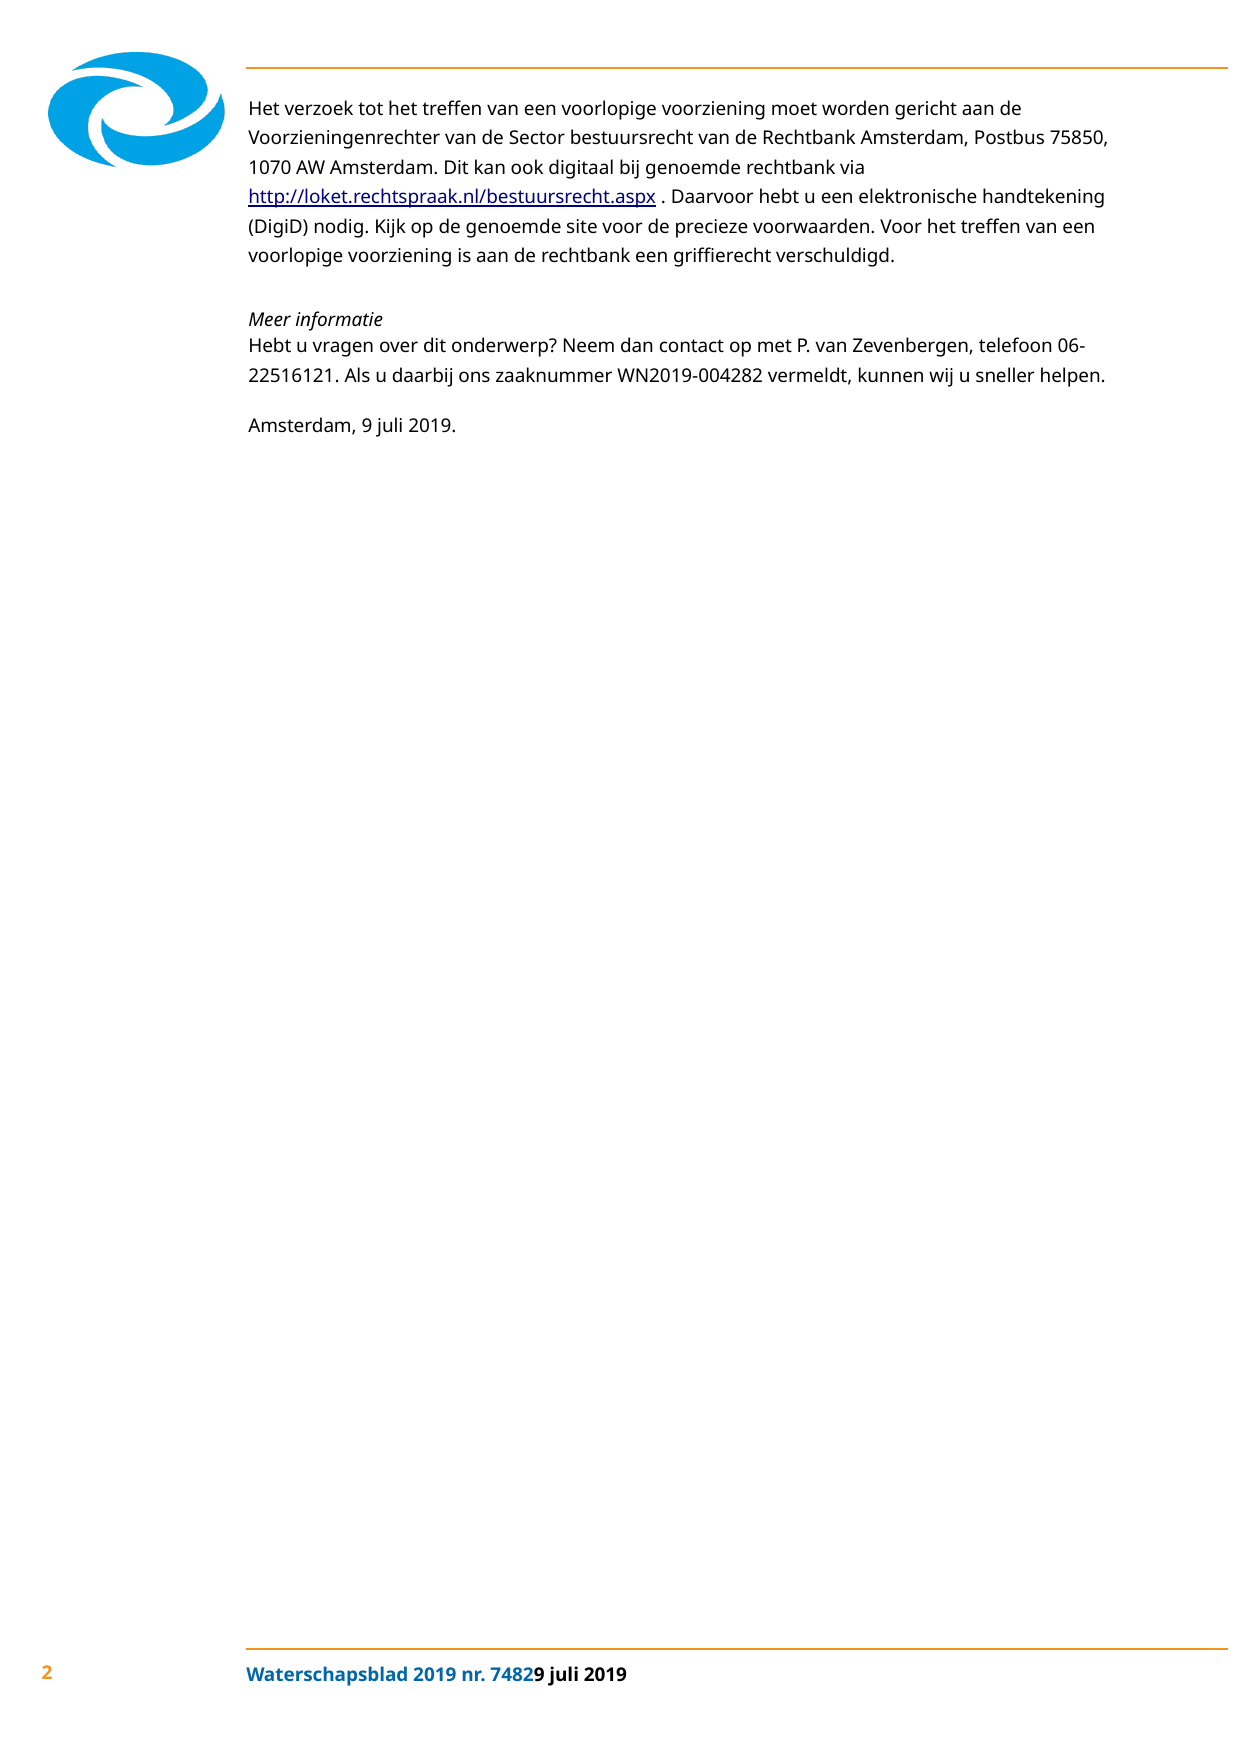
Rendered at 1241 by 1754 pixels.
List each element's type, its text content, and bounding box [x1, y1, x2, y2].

text Hebt u vragen over dit onderwerp? Neem dan contact op met P. van Zevenbergen, telefoon 06-22516121. Als u daarbij ons zaaknummer WN2019-004282 vermeldt, kunnen wij u sneller helpen. [248, 332, 1152, 388]
text Het verzoek tot het treffen van een voorlopige voorziening moet worden gericht aan de Voorzieningenrechter van de Sector bestuursrecht van de Rechtbank Amsterdam, Postbus 75850, 1070 AW Amsterdam. Dit kan ook digitaal bij genoemde rechtbank via http://loket.rechtspraak.nl/bestuursrecht.aspx . Daarvoor hebt u een elektronische handtekening (DigiD) nodig. Kijk op de genoemde site voor de precieze voorwaarden. Voor het treffen van een voorlopige voorziening is aan de rechtbank een griffierecht verschuldigd. [248, 95, 1152, 268]
text Amsterdam, 9 juli 2019. [248, 412, 1152, 438]
picture [41, 47, 231, 172]
text Meer informatie [248, 307, 1152, 332]
